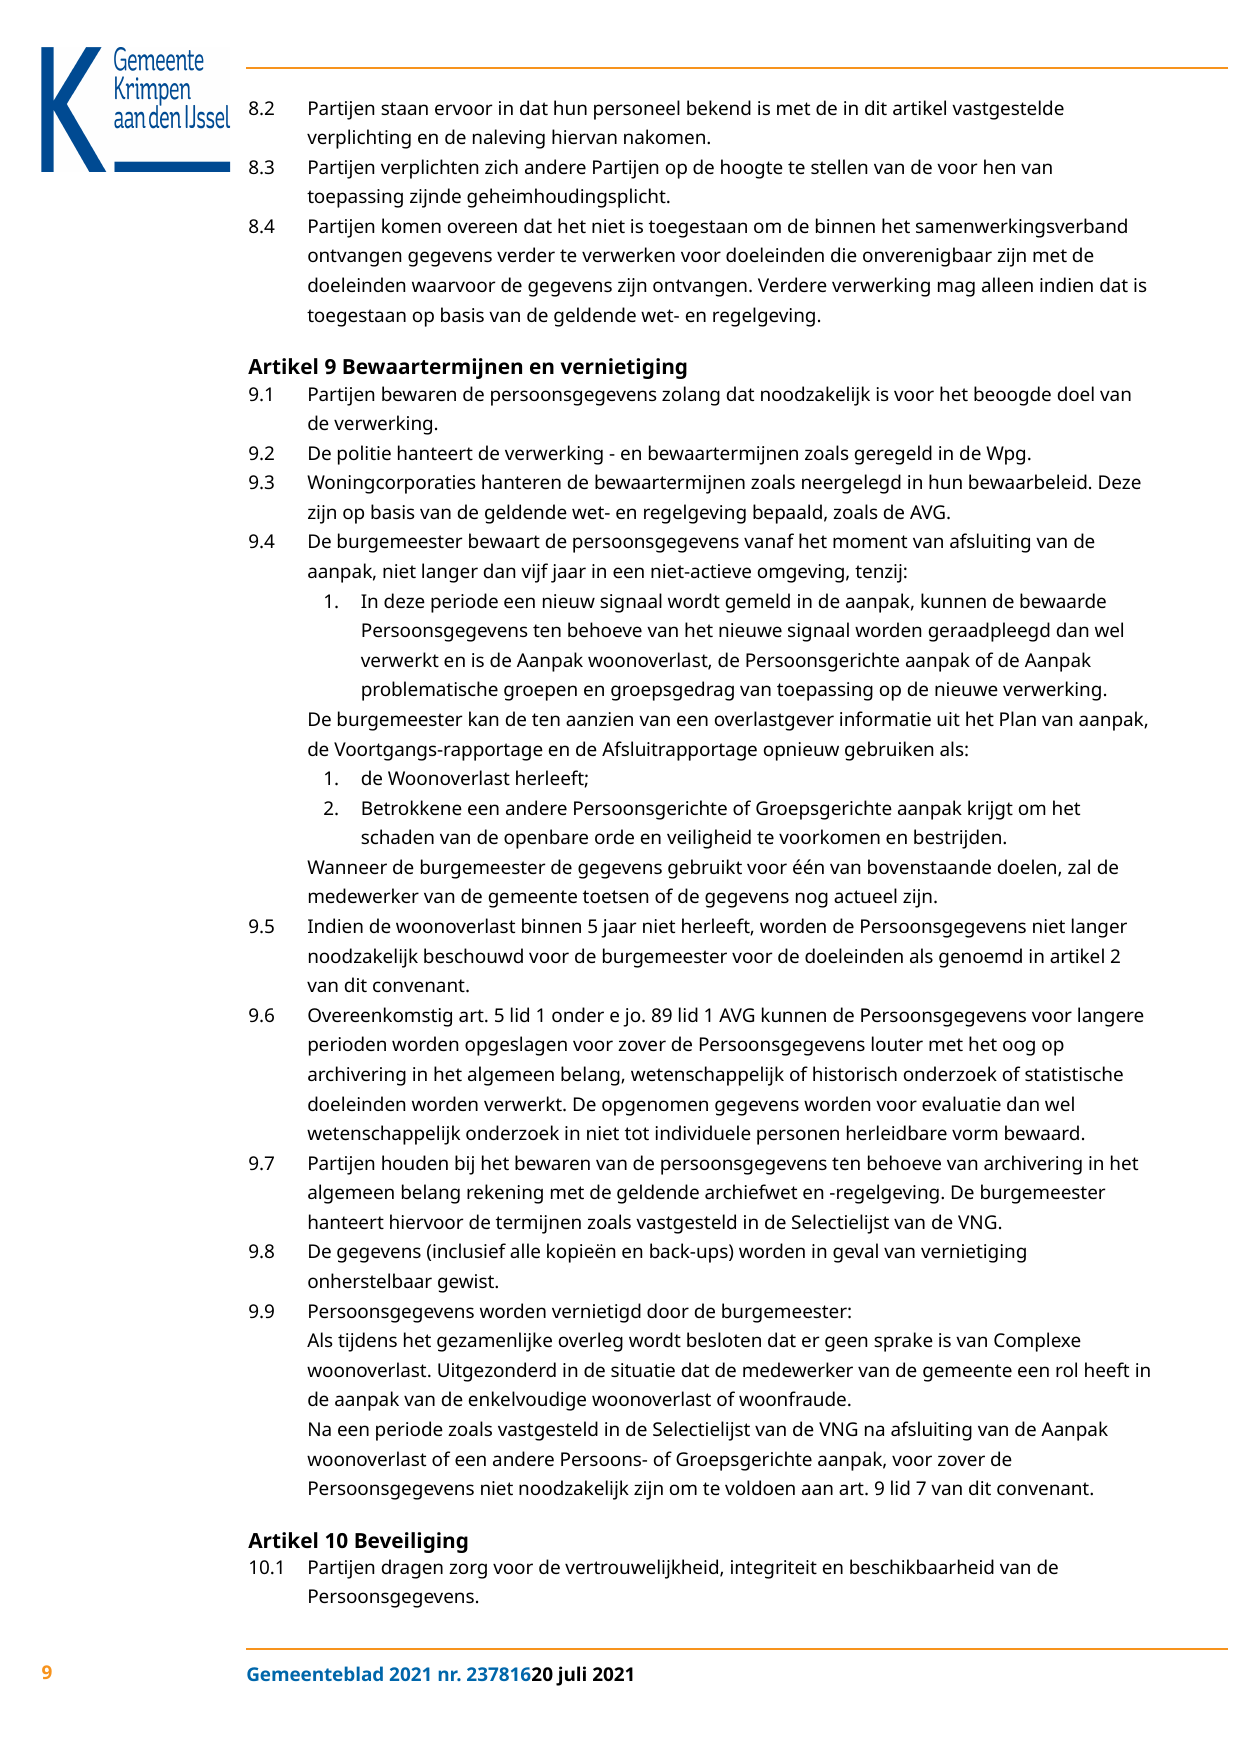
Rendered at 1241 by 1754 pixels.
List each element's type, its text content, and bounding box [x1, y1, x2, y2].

list Partijen verplichten zich andere Partijen op de hoogte te stellen van de voor hen van toepassing zijnde geheimhoudingsplicht. [248, 154, 1152, 209]
picture [41, 47, 231, 172]
list Woningcorporaties hanteren de bewaartermijnen zoals neergelegd in hun bewaarbeleid. Deze zijn op basis van de geldende wet- en regelgeving bepaald, zoals de AVG. [248, 469, 1152, 525]
list De burgemeester bewaart de persoonsgegevens vanaf het moment van afsluiting van de aanpak, niet langer dan vijf jaar in een niet-actieve omgeving, tenzij: [248, 529, 1152, 584]
list Na een periode zoals vastgesteld in de Selectielijst van de VNG na afsluiting van de Aanpak woonoverlast of een andere Persoons- of Groepsgerichte aanpak, voor zover de Persoonsgegevens niet noodzakelijk zijn om te voldoen aan art. 9 lid 7 van dit convenant. [248, 1416, 1152, 1501]
list Indien de woonoverlast binnen 5 jaar niet herleeft, worden de Persoonsgegevens niet langer noodzakelijk beschouwd voor de burgemeester voor de doeleinden als genoemd in artikel 2 van dit convenant. [248, 913, 1152, 998]
list Partijen bewaren de persoonsgegevens zolang dat noodzakelijk is voor het beoogde doel van de verwerking. [248, 381, 1152, 436]
list Partijen houden bij het bewaren van de persoonsgegevens ten behoeve van archivering in het algemeen belang rekening met de geldende archiefwet en -regelgeving. De burgemeester hanteert hiervoor de termijnen zoals vastgesteld in de Selectielijst van de VNG. [248, 1150, 1152, 1235]
list In deze periode een nieuw signaal wordt gemeld in de aanpak, kunnen de bewaarde Persoonsgegevens ten behoeve van het nieuwe signaal worden geraadpleegd dan wel verwerkt en is de Aanpak woonoverlast, de Persoonsgerichte aanpak of de Aanpak problematische groepen en groepsgedrag van toepassing op de nieuwe verwerking. [323, 588, 1152, 702]
list Persoonsgegevens worden vernietigd door de burgemeester: [248, 1298, 1152, 1323]
list De burgemeester kan de ten aanzien van een overlastgever informatie uit het Plan van aanpak, de Voortgangs-rapportage en de Afsluitrapportage opnieuw gebruiken als: [248, 706, 1152, 761]
list De gegevens (inclusief alle kopieën en back-ups) worden in geval van vernietiging onherstelbaar gewist. [248, 1239, 1152, 1294]
list Partijen dragen zorg voor de vertrouwelijkheid, integriteit en beschikbaarheid van de Persoonsgegevens. [248, 1554, 1152, 1609]
list Wanneer de burgemeester de gegevens gebruikt voor één van bovenstaande doelen, zal de medewerker van de gemeente toetsen of de gegevens nog actueel zijn. [248, 854, 1152, 909]
list Als tijdens het gezamenlijke overleg wordt besloten dat er geen sprake is van Complexe woonoverlast. Uitgezonderd in de situatie dat de medewerker van de gemeente een rol heeft in de aanpak van de enkelvoudige woonoverlast of woonfraude. [248, 1327, 1152, 1412]
list De politie hanteert de verwerking - en bewaartermijnen zoals geregeld in de Wpg. [248, 440, 1152, 466]
text Artikel 9 Bewaartermijnen en vernietiging [248, 352, 1152, 381]
list Partijen komen overeen dat het niet is toegestaan om de binnen het samenwerkingsverband ontvangen gegevens verder te verwerken voor doeleinden die onverenigbaar zijn met de doeleinden waarvoor de gegevens zijn ontvangen. Verdere verwerking mag alleen indien dat is toegestaan op basis van de geldende wet- en regelgeving. [248, 213, 1152, 328]
list de Woonoverlast herleeft; [323, 765, 1152, 791]
list Overeenkomstig art. 5 lid 1 onder e jo. 89 lid 1 AVG kunnen de Persoonsgegevens voor langere perioden worden opgeslagen voor zover de Persoonsgegevens louter met het oog op archivering in het algemeen belang, wetenschappelijk of historisch onderzoek of statistische doeleinden worden verwerkt. De opgenomen gegevens worden voor evaluatie dan wel wetenschappelijk onderzoek in niet tot individuele personen herleidbare vorm bewaard. [248, 1002, 1152, 1146]
list Partijen staan ervoor in dat hun personeel bekend is met de in dit artikel vastgestelde verplichting en de naleving hiervan nakomen. [248, 95, 1152, 150]
text Artikel 10 Beveiliging [248, 1526, 1152, 1554]
list Betrokkene een andere Persoonsgerichte of Groepsgerichte aanpak krijgt om het schaden van de openbare orde en veiligheid te voorkomen en bestrijden. [323, 795, 1152, 850]
